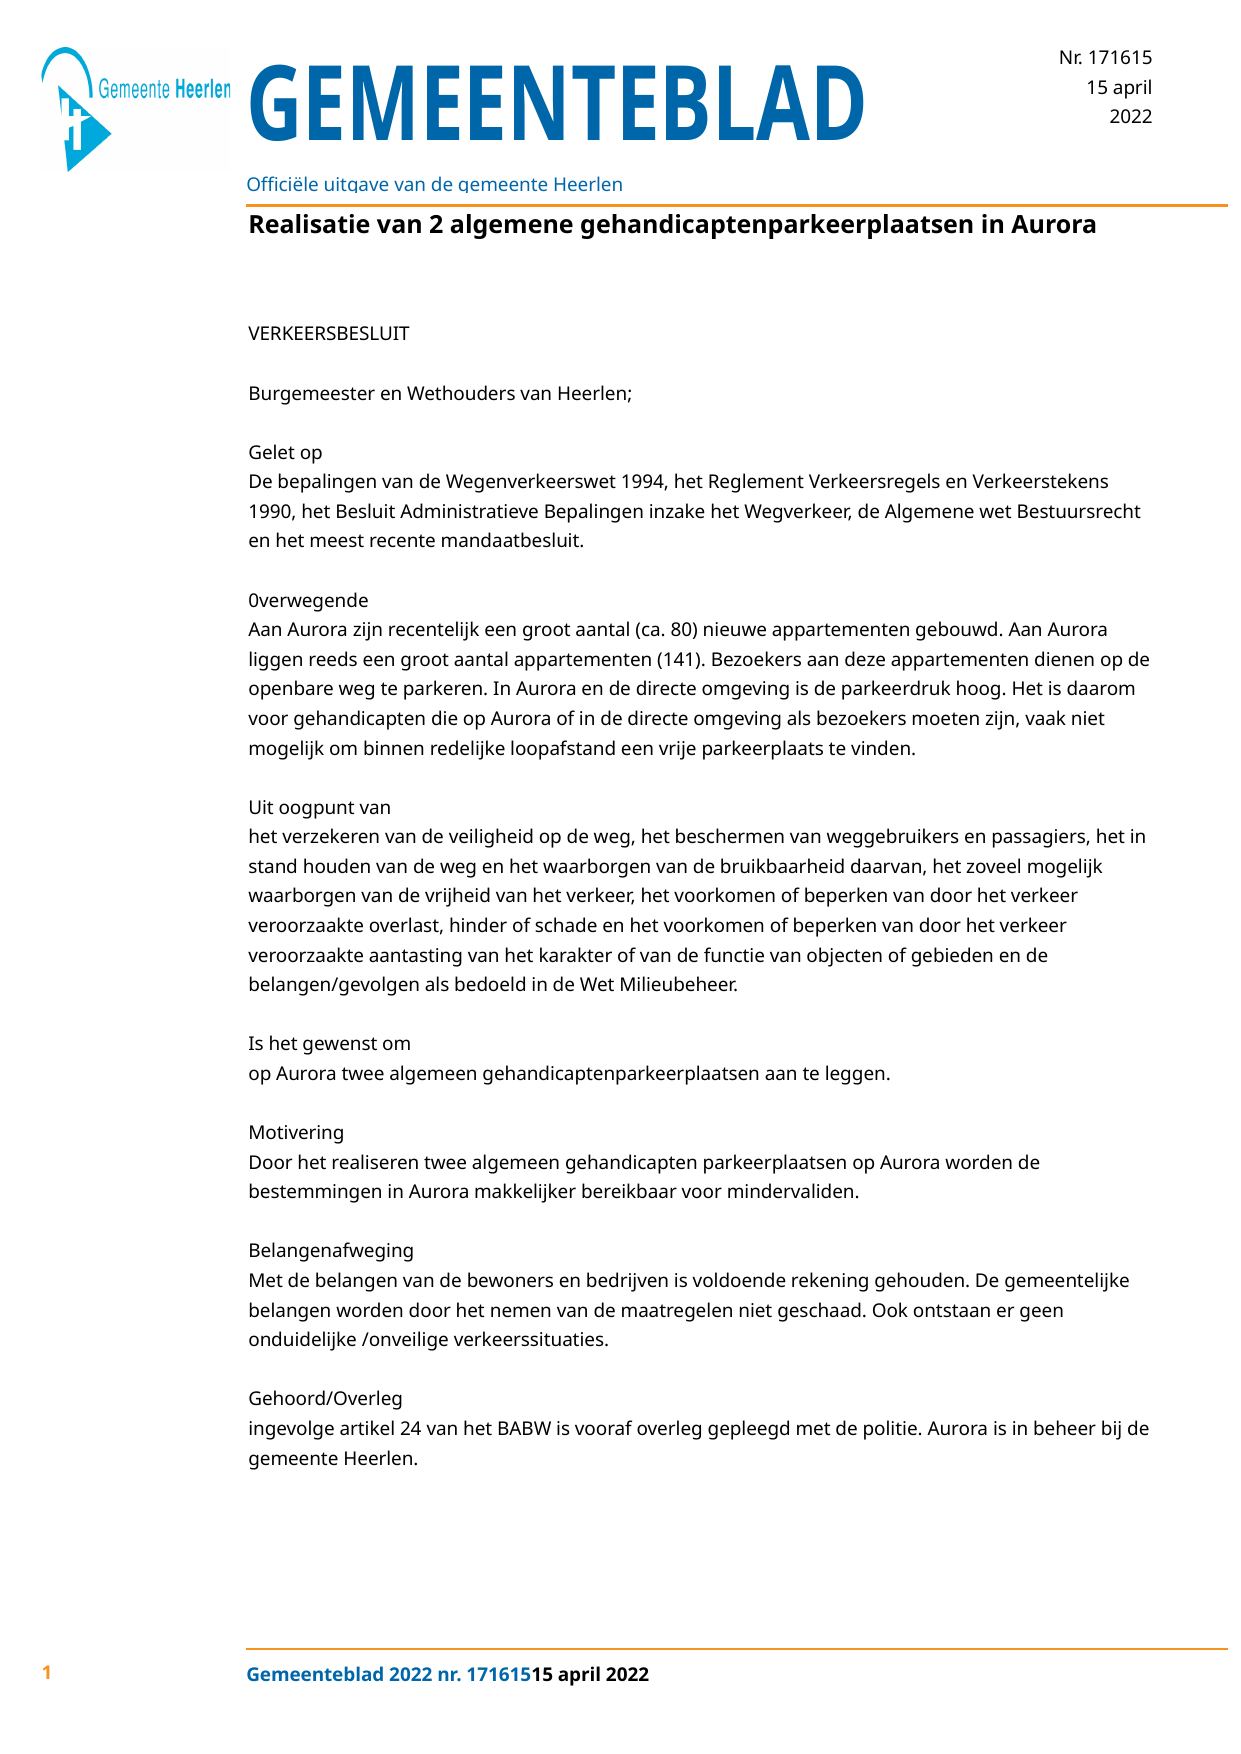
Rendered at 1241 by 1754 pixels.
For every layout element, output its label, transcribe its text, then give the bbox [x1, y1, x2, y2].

text Gehoord/Overleg [248, 1386, 1152, 1411]
text Belangenafweging [248, 1238, 1152, 1263]
text Realisatie van 2 algemene gehandicaptenparkeerplaatsen in Aurora [248, 207, 1152, 241]
text De bepalingen van de Wegenverkeerswet 1994, het Reglement Verkeersregels en Verkeerstekens 1990, het Besluit Administratieve Bepalingen inzake het Wegverkeer, de Algemene wet Bestuursrecht en het meest recente mandaatbesluit. [248, 468, 1152, 553]
text op Aurora twee algemeen gehandicaptenparkeerplaatsen aan te leggen. [248, 1060, 1152, 1086]
text ingevolge artikel 24 van het BABW is vooraf overleg gepleegd met de politie. Aurora is in beheer bij de gemeente Heerlen. [248, 1415, 1152, 1471]
text Is het gewenst om [248, 1031, 1152, 1056]
text Met de belangen van de bewoners en bedrijven is voldoende rekening gehouden. De gemeentelijke belangen worden door het nemen van de maatregelen niet geschaad. Ook ontstaan er geen onduidelijke /onveilige verkeerssituaties. [248, 1267, 1152, 1352]
text Burgemeester en Wethouders van Heerlen; [248, 380, 1152, 406]
text Uit oogpunt van [248, 794, 1152, 820]
text Door het realiseren twee algemeen gehandicapten parkeerplaatsen op Aurora worden de bestemmingen in Aurora makkelijker bereikbaar voor mindervaliden. [248, 1149, 1152, 1204]
text 0verwegende [248, 587, 1152, 613]
picture [41, 47, 231, 172]
text Gelet op [248, 439, 1152, 465]
text Motivering [248, 1119, 1152, 1145]
text Aan Aurora zijn recentelijk een groot aantal (ca. 80) nieuwe appartementen gebouwd. Aan Aurora liggen reeds een groot aantal appartementen (141). Bezoekers aan deze appartementen dienen op de openbare weg te parkeren. In Aurora en de directe omgeving is de parkeerdruk hoog. Het is daarom voor gehandicapten die op Aurora of in de directe omgeving als bezoekers moeten zijn, vaak niet mogelijk om binnen redelijke loopafstand een vrije parkeerplaats te vinden. [248, 616, 1152, 761]
text VERKEERSBESLUIT [248, 321, 1152, 346]
picture [41, 47, 59, 70]
text het verzekeren van de veiligheid op de weg, het beschermen van weggebruikers en passagiers, het in stand houden van de weg en het waarborgen van de bruikbaarheid daarvan, het zoveel mogelijk waarborgen van de vrijheid van het verkeer, het voorkomen of beperken van door het verkeer veroorzaakte overlast, hinder of schade en het voorkomen of beperken van door het verkeer veroorzaakte aantasting van het karakter of van de functie van objecten of gebieden en de belangen/gevolgen als bedoeld in de Wet Milieubeheer. [248, 823, 1152, 997]
